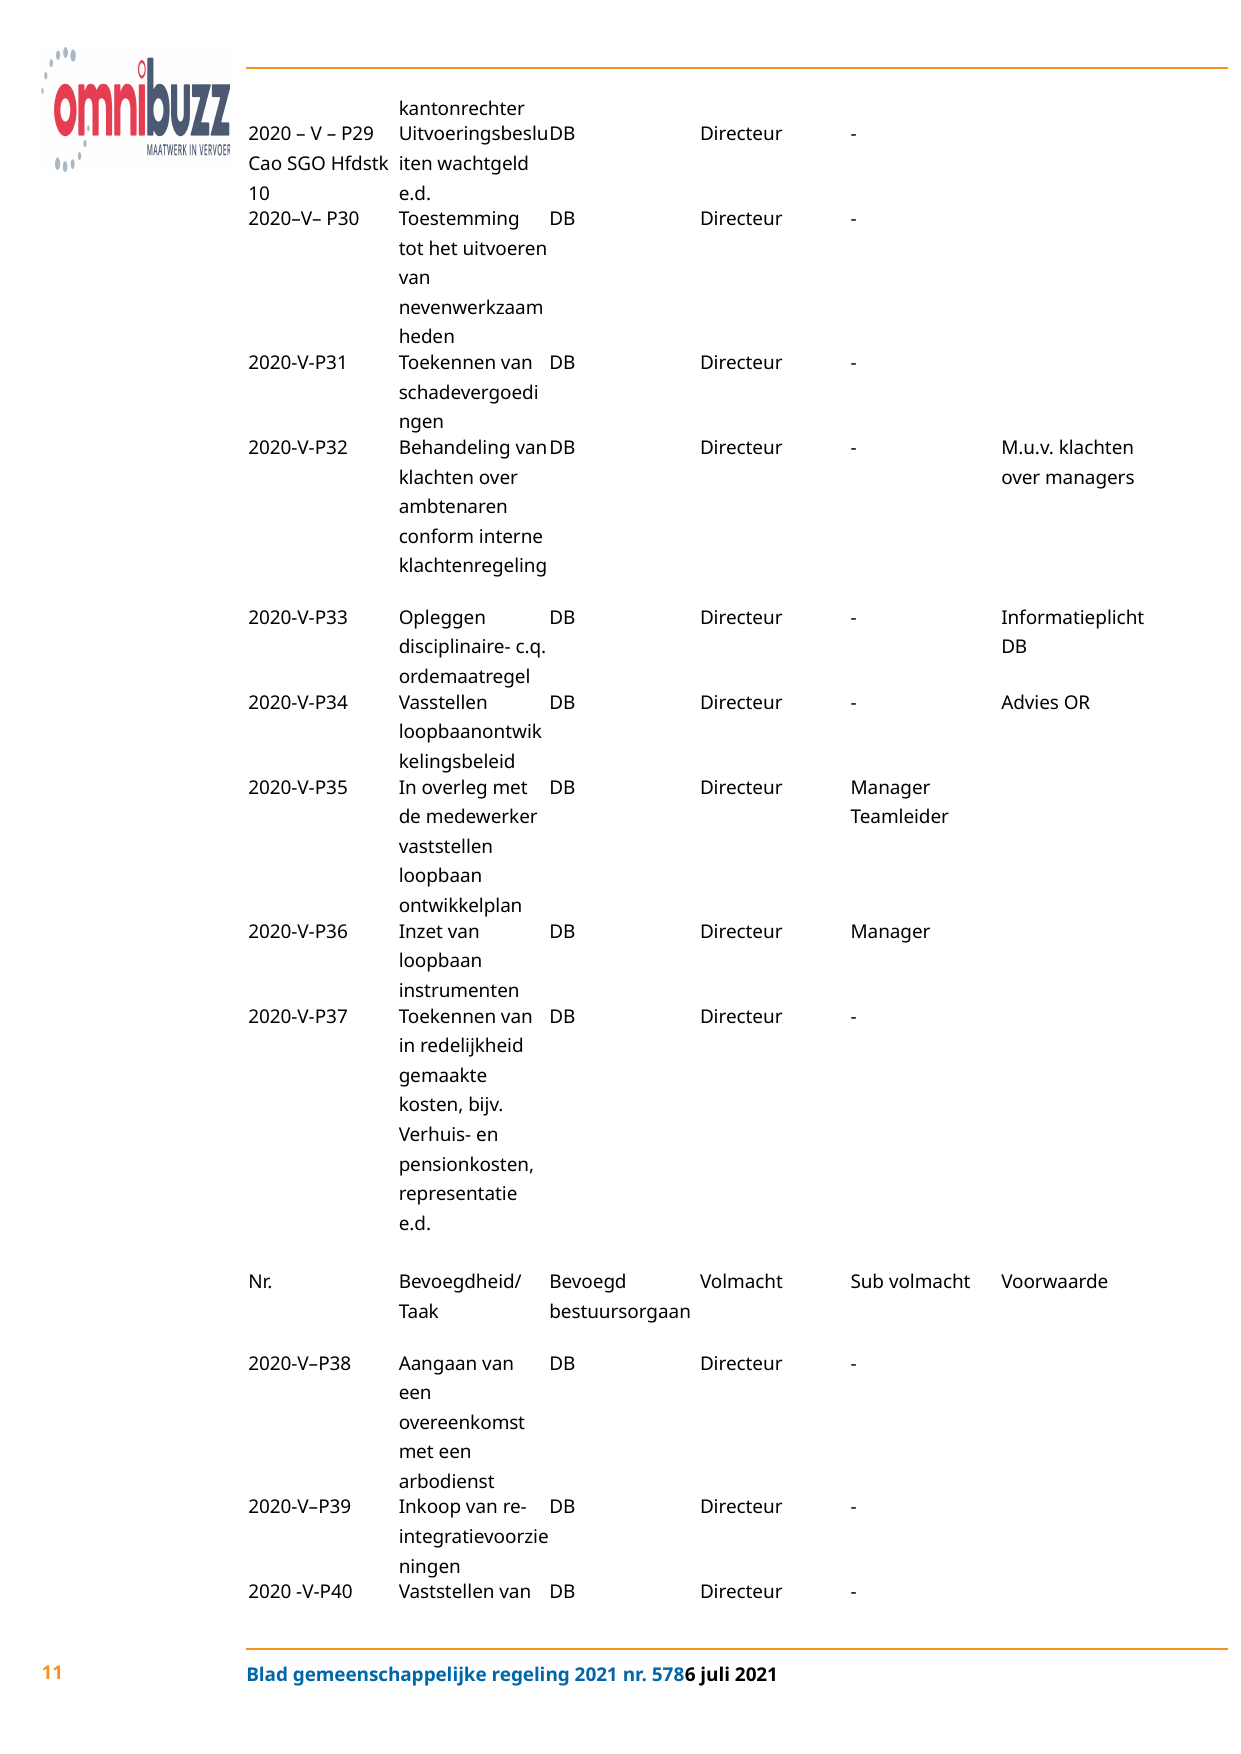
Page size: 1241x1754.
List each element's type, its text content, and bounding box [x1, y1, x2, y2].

table_cell [549, 1324, 700, 1350]
table_cell [700, 95, 850, 121]
table_cell 2020-V–P38 [248, 1350, 398, 1494]
table_cell Directeur [700, 1003, 850, 1236]
table_cell Directeur [700, 434, 850, 578]
table_cell DB [549, 350, 700, 434]
table_cell DB [549, 434, 700, 578]
table_cell DB [549, 1350, 700, 1494]
table_cell Aangaan van een overeenkomst met een arbodienst [399, 1350, 549, 1494]
table_cell Directeur [700, 1579, 850, 1604]
table_header Volmacht [700, 1269, 850, 1324]
table_header Sub volmacht [850, 1269, 1001, 1324]
table_cell 2020-V-P37 [248, 1003, 398, 1236]
table_cell - [850, 604, 1001, 689]
table_cell Informatieplicht DB [1001, 604, 1152, 689]
table_cell 2020-V-P33 [248, 604, 398, 689]
table_cell [1001, 1324, 1152, 1350]
table_cell DB [549, 1579, 700, 1604]
table_cell - [850, 205, 1001, 349]
table_cell DB [549, 604, 700, 689]
table_cell Directeur [700, 350, 850, 434]
table_cell DB [549, 1003, 700, 1236]
table_header Bevoegd bestuursorgaan [549, 1269, 700, 1324]
table_cell [1001, 121, 1152, 205]
table_cell [248, 1324, 398, 1350]
table_cell Toekennen van schadevergoedingen [399, 350, 549, 434]
table_cell Vaststellen van [399, 1579, 549, 1604]
table_cell [549, 95, 700, 121]
table_cell Inzet van loopbaan instrumenten [399, 918, 549, 1003]
table_cell Manager Teamleider [850, 774, 1001, 918]
table_header Nr. [248, 1269, 398, 1324]
table_cell - [850, 689, 1001, 774]
table_cell 2020-V-P36 [248, 918, 398, 1003]
table_cell DB [549, 205, 700, 349]
table_cell - [850, 1003, 1001, 1236]
table_cell 2020-V–P39 [248, 1494, 398, 1579]
table_cell - [850, 95, 1001, 121]
table_cell Directeur [700, 604, 850, 689]
table_cell 2020–V– P30 [248, 205, 398, 349]
table_cell M.u.v. klachten over managers [1001, 434, 1152, 578]
table_cell - [850, 1350, 1001, 1494]
picture [41, 47, 231, 172]
table_cell [248, 579, 398, 604]
table_cell DB [549, 774, 700, 918]
table_cell DB [549, 918, 700, 1003]
table_cell [399, 1324, 549, 1350]
table_cell [1001, 205, 1152, 349]
table_cell [1001, 579, 1152, 604]
table_cell [399, 579, 549, 604]
table_cell Toestemming tot het uitvoeren van nevenwerkzaamheden [399, 205, 549, 349]
table_cell [700, 1324, 850, 1350]
table_cell DB [549, 689, 700, 774]
table_cell [1001, 918, 1152, 1003]
table_cell Directeur [700, 205, 850, 349]
table_cell Vasstellen loopbaanontwikkelingsbeleid [399, 689, 549, 774]
table_cell Directeur [700, 918, 850, 1003]
table_cell Opleggen disciplinaire- c.q. ordemaatregel [399, 604, 549, 689]
table_cell 2020-V-P31 [248, 350, 398, 434]
table_cell [850, 1324, 1001, 1350]
table_header Voorwaarde [1001, 1269, 1152, 1324]
table_cell kantonrechter [399, 95, 549, 121]
table_cell Toekennen van in redelijkheid gemaakte kosten, bijv. Verhuis- en pensionkosten, representatie e.d. [399, 1003, 549, 1236]
table_cell [1001, 350, 1152, 434]
table_cell DB [549, 121, 700, 205]
table_cell - [850, 434, 1001, 578]
table_cell [1001, 1003, 1152, 1236]
table_cell Directeur [700, 774, 850, 918]
table_cell Directeur [700, 121, 850, 205]
table_cell [1001, 1350, 1152, 1494]
table_cell [1001, 774, 1152, 918]
table_cell [1001, 1494, 1152, 1579]
table_cell Uitvoeringsbesluiten wachtgeld e.d. [399, 121, 549, 205]
table_cell DB [549, 1494, 700, 1579]
table_cell Manager [850, 918, 1001, 1003]
table_cell 2020 -V-P40 [248, 1579, 398, 1604]
table_cell 2020-V-P35 [248, 774, 398, 918]
table_cell In overleg met de medewerker vaststellen loopbaan ontwikkelplan [399, 774, 549, 918]
table_cell [850, 579, 1001, 604]
table_cell 2020-V-P34 [248, 689, 398, 774]
table_cell Behandeling van klachten over ambtenaren conform interne klachtenregeling [399, 434, 549, 578]
table_cell Directeur [700, 1350, 850, 1494]
table_header Bevoegdheid/Taak [399, 1269, 549, 1324]
table_cell - [850, 1579, 1001, 1604]
table_cell - [850, 1494, 1001, 1579]
table_cell [1001, 1579, 1152, 1604]
table_cell Inkoop van re-integratievoorzieningen [399, 1494, 549, 1579]
table_cell 2020 – V – P29 Cao SGO Hfdstk 10 [248, 121, 398, 205]
table_cell [248, 95, 398, 121]
table_cell Advies OR [1001, 689, 1152, 774]
table_cell - [850, 350, 1001, 434]
table_cell Directeur [700, 1494, 850, 1579]
table_cell Directeur [700, 689, 850, 774]
table_cell 2020-V-P32 [248, 434, 398, 578]
table_cell [700, 579, 850, 604]
table_cell [549, 579, 700, 604]
table_cell [1001, 95, 1152, 121]
table_cell - [850, 121, 1001, 205]
